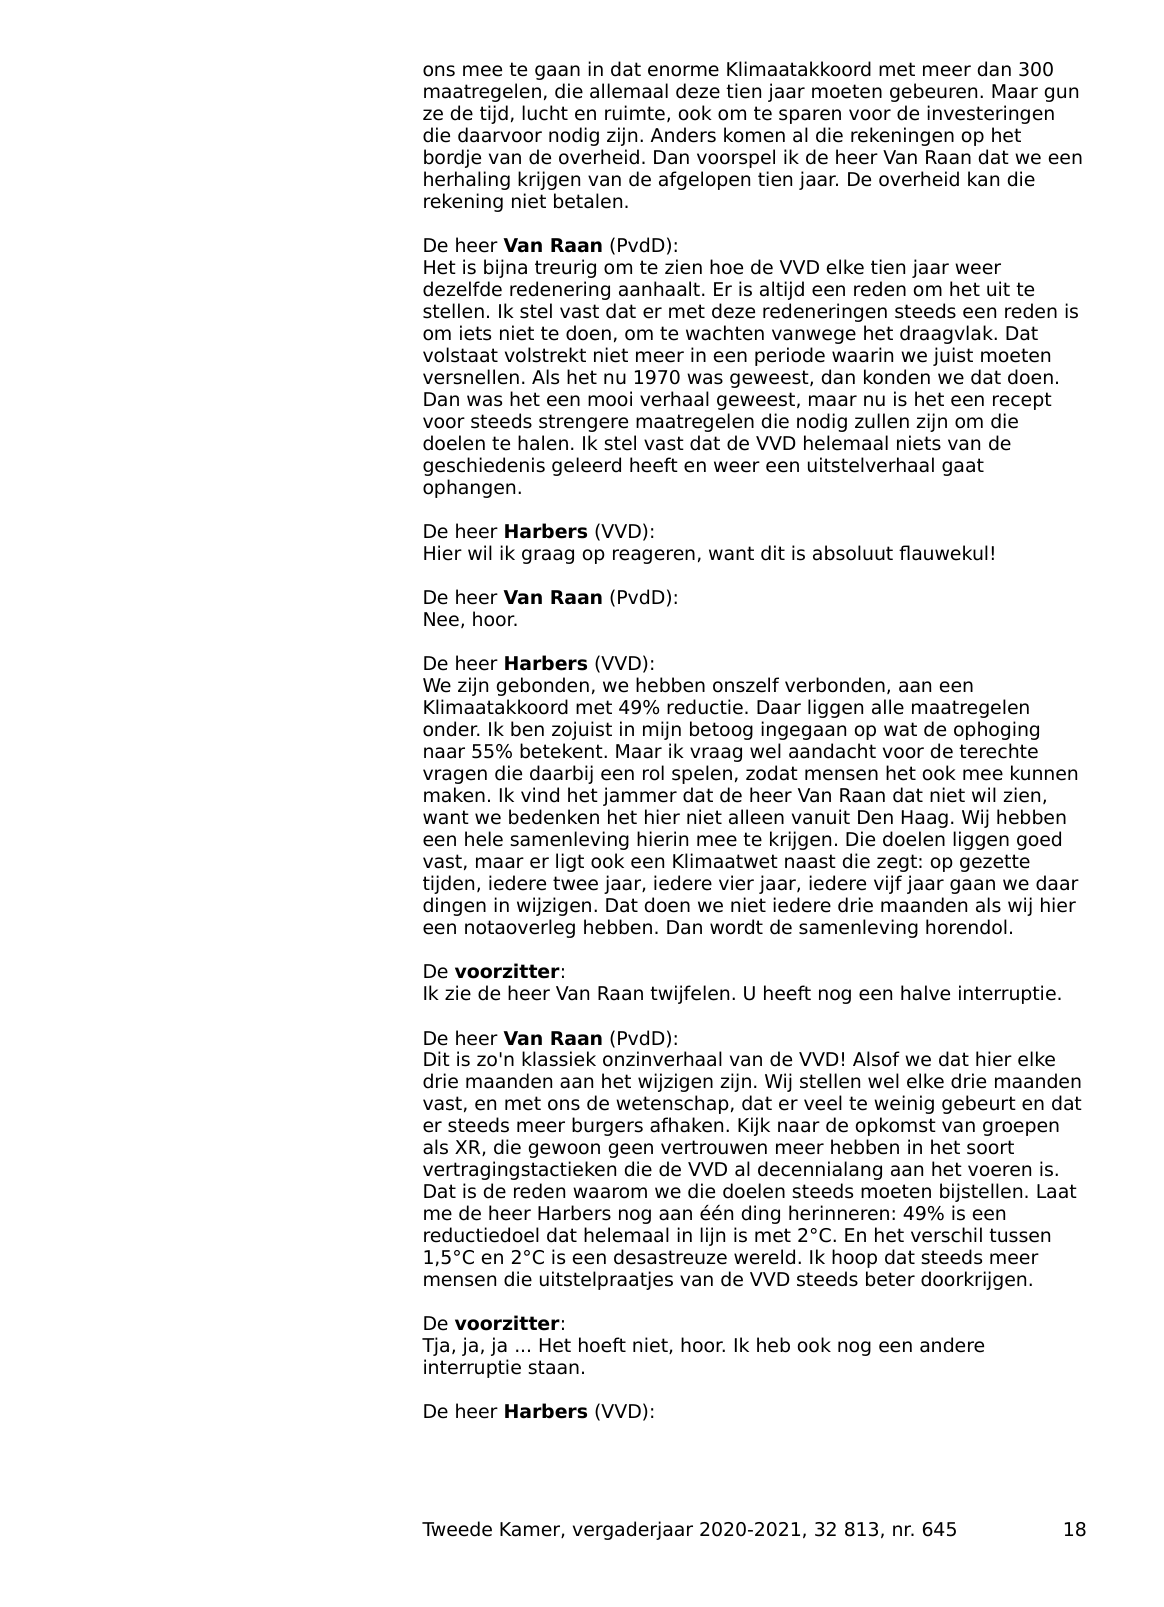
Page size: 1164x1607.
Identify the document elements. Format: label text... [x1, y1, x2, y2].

text De voorzitter: [422, 1313, 1087, 1335]
text De voorzitter: [422, 961, 1087, 983]
text De heer Harbers (VVD): [422, 521, 1087, 543]
text ons mee te gaan in dat enorme Klimaatakkoord met meer dan 300 maatregelen, die allemaal deze tien jaar moeten gebeuren. Maar gun ze de tijd, lucht en ruimte, ook om te sparen voor de investeringen die daarvoor nodig zijn. Anders komen al die rekeningen op het bordje van de overheid. Dan voorspel ik de heer Van Raan dat we een herhaling krijgen van de afgelopen tien jaar. De overheid kan die rekening niet betalen. [422, 59, 1087, 213]
text We zijn gebonden, we hebben onszelf verbonden, aan een Klimaatakkoord met 49% reductie. Daar liggen alle maatregelen onder. Ik ben zojuist in mijn betoog ingegaan op wat de ophoging naar 55% betekent. Maar ik vraag wel aandacht voor de terechte vragen die daarbij een rol spelen, zodat mensen het ook mee kunnen maken. Ik vind het jammer dat de heer Van Raan dat niet wil zien, want we bedenken het hier niet alleen vanuit Den Haag. Wij hebben een hele samenleving hierin mee te krijgen. Die doelen liggen goed vast, maar er ligt ook een Klimaatwet naast die zegt: op gezette tijden, iedere twee jaar, iedere vier jaar, iedere vijf jaar gaan we daar dingen in wijzigen. Dat doen we niet iedere drie maanden als wij hier een notaoverleg hebben. Dan wordt de samenleving horendol. [422, 675, 1087, 939]
text De heer Van Raan (PvdD): [422, 235, 1087, 257]
text Hier wil ik graag op reageren, want dit is absoluut flauwekul! [422, 543, 1087, 565]
text De heer Van Raan (PvdD): [422, 1027, 1087, 1049]
text De heer Harbers (VVD): [422, 1401, 1087, 1423]
text Dit is zo'n klassiek onzinverhaal van de VVD! Alsof we dat hier elke drie maanden aan het wijzigen zijn. Wij stellen wel elke drie maanden vast, en met ons de wetenschap, dat er veel te weinig gebeurt en dat er steeds meer burgers afhaken. Kijk naar de opkomst van groepen als XR, die gewoon geen vertrouwen meer hebben in het soort vertragingstactieken die de VVD al decennialang aan het voeren is. Dat is de reden waarom we die doelen steeds moeten bijstellen. Laat me de heer Harbers nog aan één ding herinneren: 49% is een reductiedoel dat helemaal in lijn is met 2°C. En het verschil tussen 1,5°C en 2°C is een desastreuze wereld. Ik hoop dat steeds meer mensen die uitstelpraatjes van de VVD steeds beter doorkrijgen. [422, 1049, 1087, 1291]
text De heer Van Raan (PvdD): [422, 587, 1087, 609]
text Het is bijna treurig om te zien hoe de VVD elke tien jaar weer dezelfde redenering aanhaalt. Er is altijd een reden om het uit te stellen. Ik stel vast dat er met deze redeneringen steeds een reden is om iets niet te doen, om te wachten vanwege het draagvlak. Dat volstaat volstrekt niet meer in een periode waarin we juist moeten versnellen. Als het nu 1970 was geweest, dan konden we dat doen. Dan was het een mooi verhaal geweest, maar nu is het een recept voor steeds strengere maatregelen die nodig zullen zijn om die doelen te halen. Ik stel vast dat de VVD helemaal niets van de geschiedenis geleerd heeft en weer een uitstelverhaal gaat ophangen. [422, 257, 1087, 499]
text Ik zie de heer Van Raan twijfelen. U heeft nog een halve interruptie. [422, 983, 1087, 1005]
text Nee, hoor. [422, 609, 1087, 631]
text Tja, ja, ja ... Het hoeft niet, hoor. Ik heb ook nog een andere interruptie staan. [422, 1335, 1087, 1379]
text De heer Harbers (VVD): [422, 653, 1087, 675]
